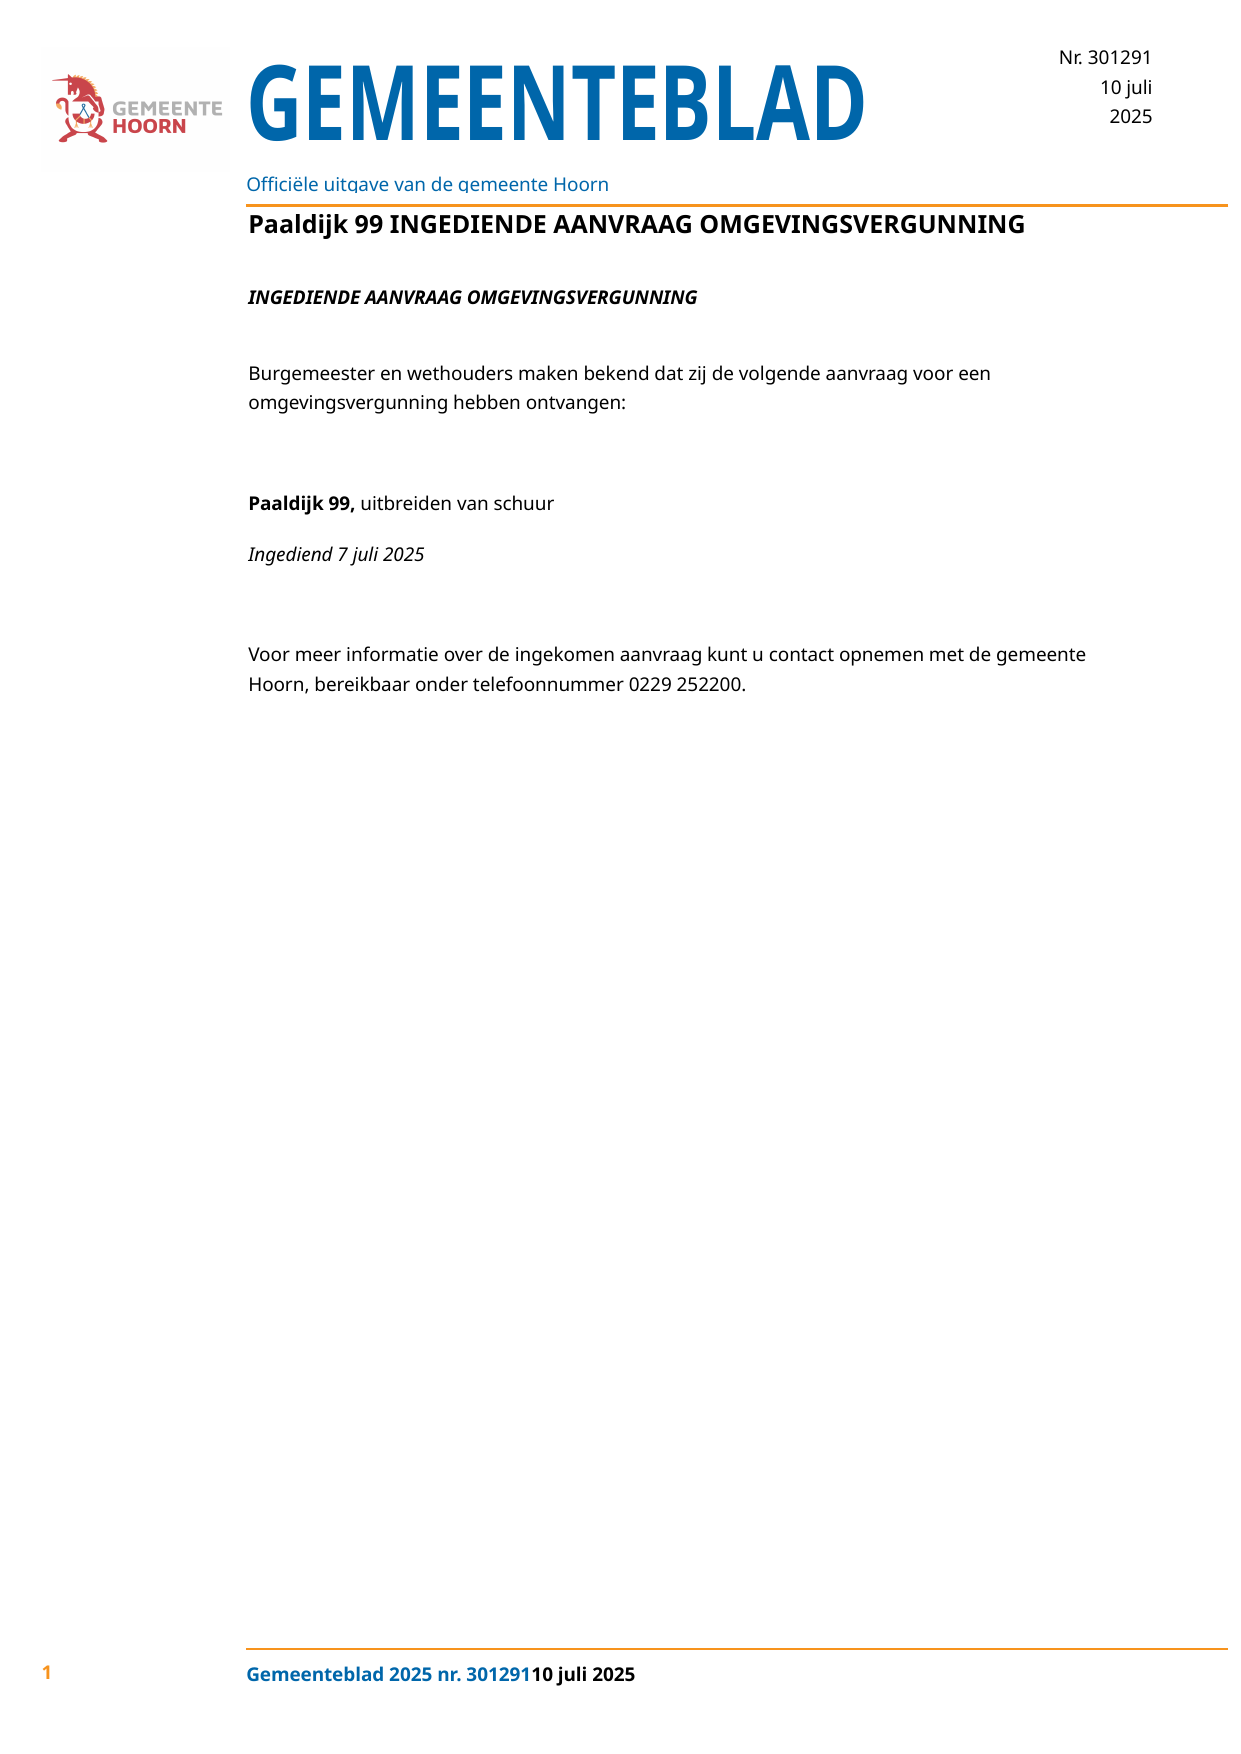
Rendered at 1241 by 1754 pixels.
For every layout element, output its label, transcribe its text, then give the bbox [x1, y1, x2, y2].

text INGEDIENDE AANVRAAG OMGEVINGSVERGUNNING [248, 284, 1152, 309]
text Voor meer informatie over de ingekomen aanvraag kunt u contact opnemen met de gemeente Hoorn, bereikbaar onder telefoonnummer 0229 252200. [248, 642, 1152, 697]
text Ingediend 7 juli 2025 [248, 541, 1152, 567]
text Burgemeester en wethouders maken bekend dat zij de volgende aanvraag voor een omgevingsvergunning hebben ontvangen: [248, 360, 1152, 415]
text Paaldijk 99, uitbreiden van schuur [248, 490, 1152, 516]
text Paaldijk 99 INGEDIENDE AANVRAAG OMGEVINGSVERGUNNING [248, 207, 1152, 241]
picture [41, 47, 231, 172]
